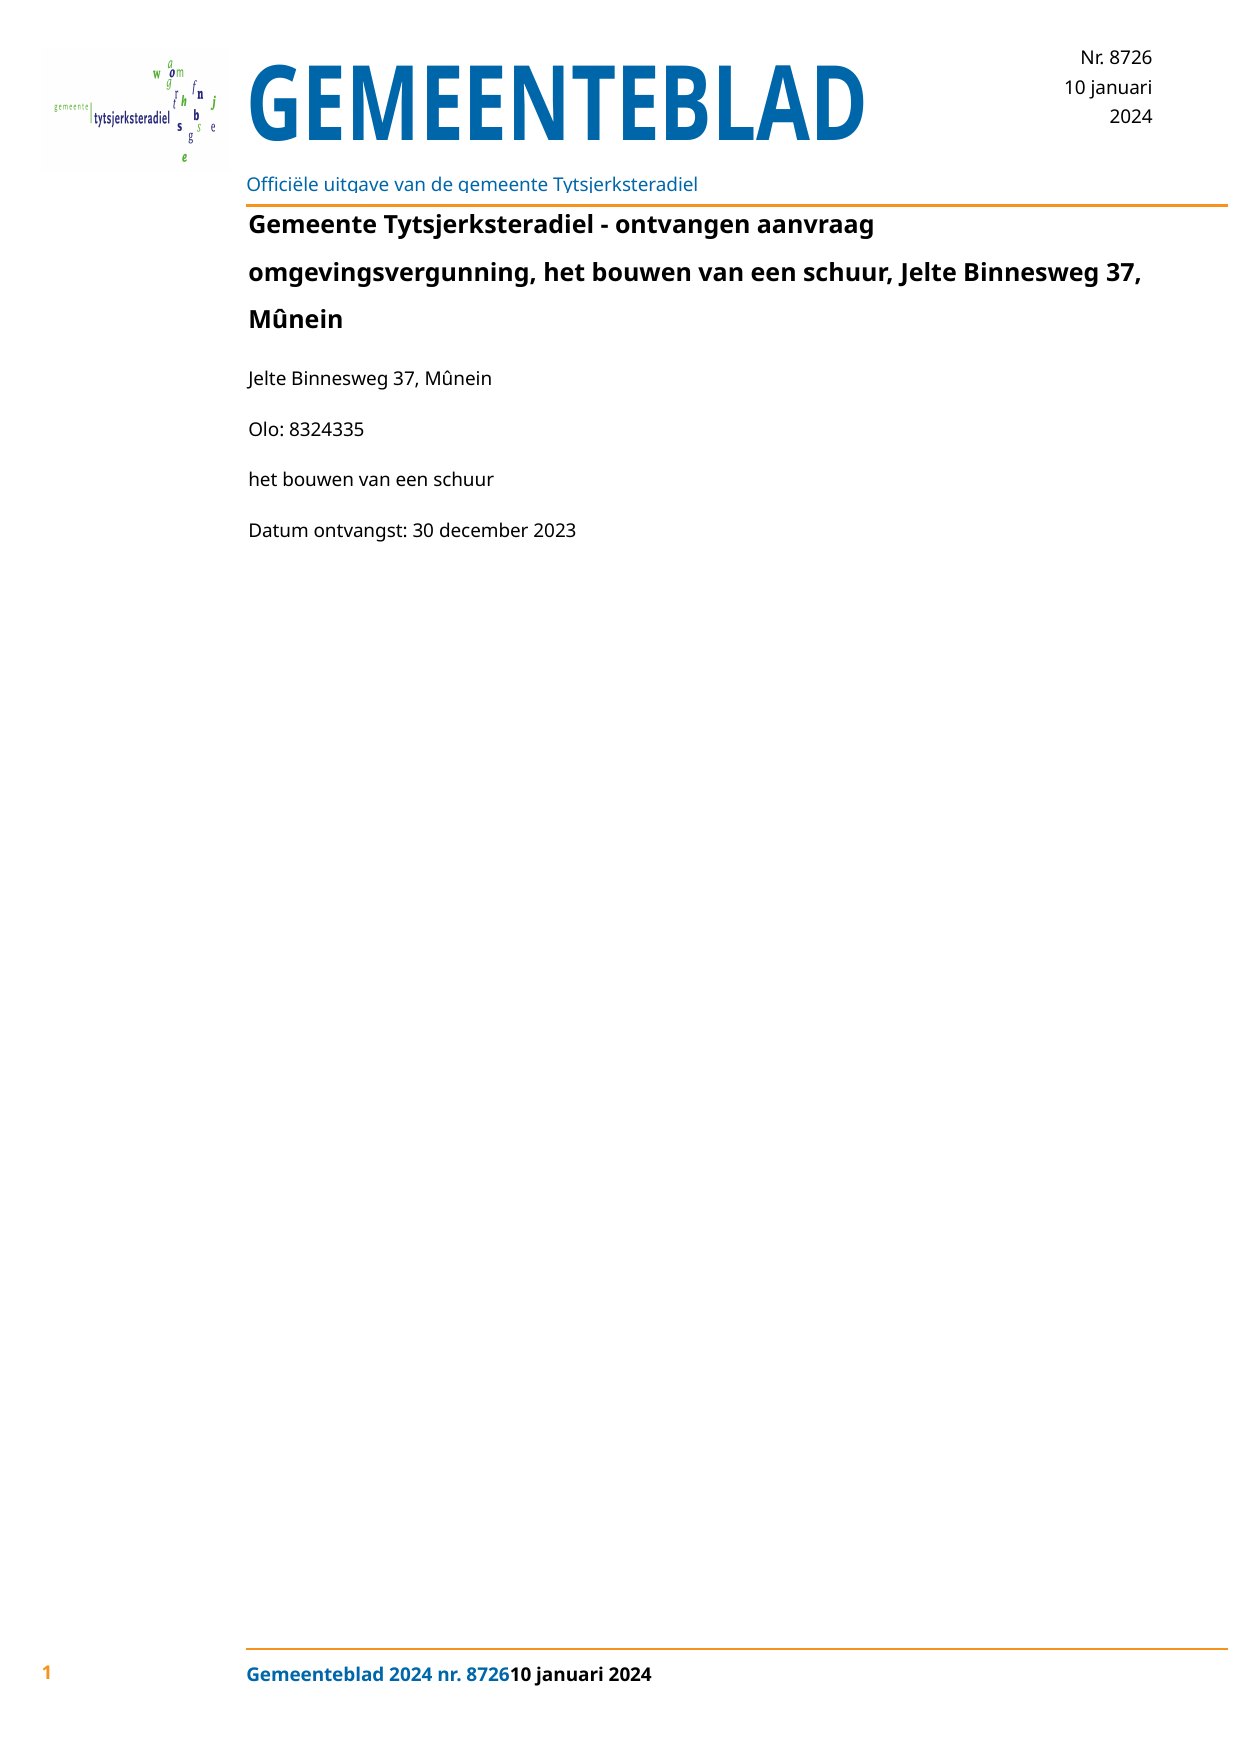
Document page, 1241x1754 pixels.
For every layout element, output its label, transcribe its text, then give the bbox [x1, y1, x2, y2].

text Jelte Binnesweg 37, Mûnein [248, 366, 1152, 391]
text het bouwen van een schuur [248, 466, 1152, 492]
text Gemeente Tytsjerksteradiel - ontvangen aanvraag omgevingsvergunning, het bouwen van een schuur, Jelte Binnesweg 37, Mûnein [248, 207, 1152, 336]
text Olo: 8324335 [248, 416, 1152, 442]
picture [41, 47, 231, 172]
text Datum ontvangst: 30 december 2023 [248, 517, 1152, 542]
